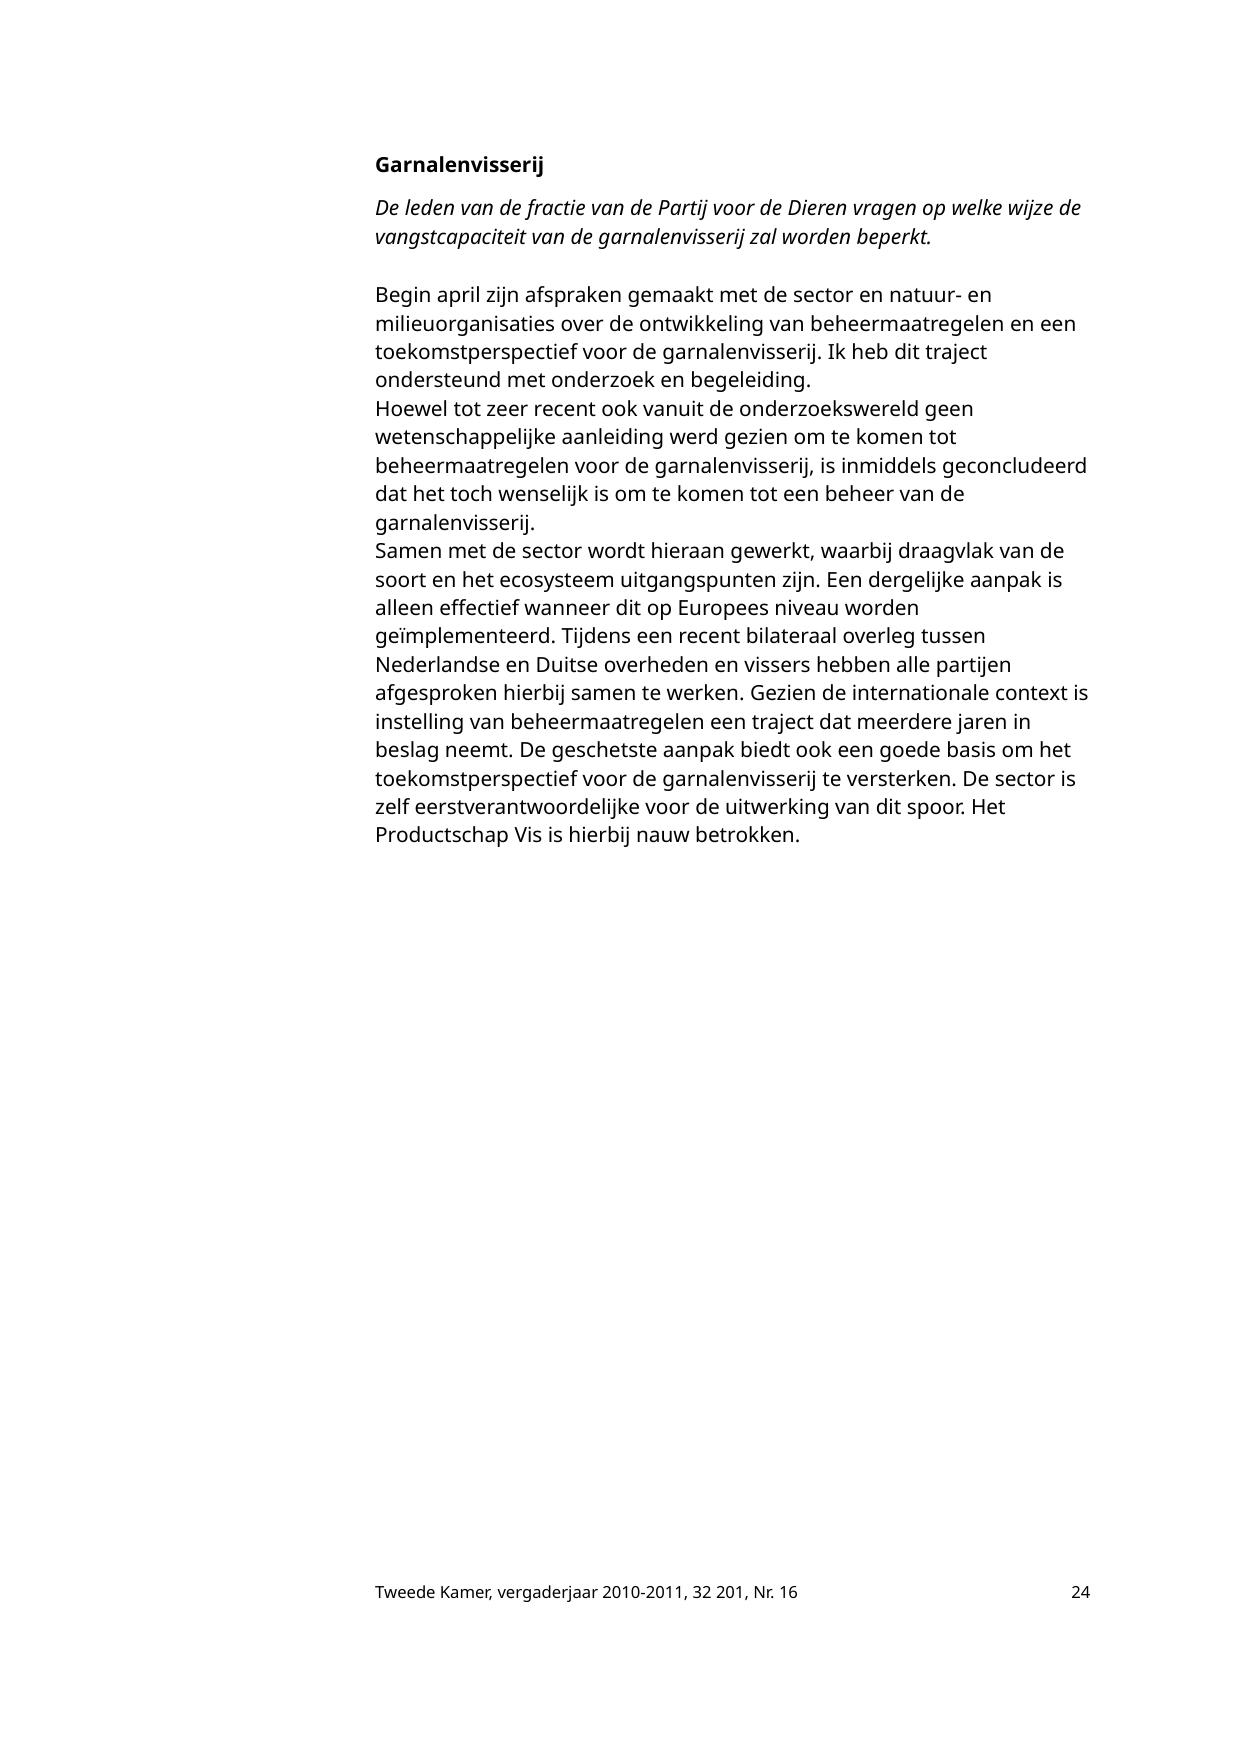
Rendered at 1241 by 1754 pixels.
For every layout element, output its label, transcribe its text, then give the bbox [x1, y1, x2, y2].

text Begin april zijn afspraken gemaakt met de sector en natuur- en milieuorganisaties over de ontwikkeling van beheermaatregelen en een toekomstperspectief voor de garnalenvisserij. Ik heb dit traject ondersteund met onderzoek en begeleiding. [375, 280, 1090, 394]
text Hoewel tot zeer recent ook vanuit de onderzoekswereld geen wetenschappelijke aanleiding werd gezien om te komen tot beheermaatregelen voor de garnalenvisserij, is inmiddels geconcludeerd dat het toch wenselijk is om te komen tot een beheer van de garnalenvisserij. [375, 394, 1090, 536]
text Garnalenvisserij [375, 150, 1090, 178]
text Samen met de sector wordt hieraan gewerkt, waarbij draagvlak van de soort en het ecosysteem uitgangspunten zijn. Een dergelijke aanpak is alleen effectief wanneer dit op Europees niveau worden geïmplementeerd. Tijdens een recent bilateraal overleg tussen Nederlandse en Duitse overheden en vissers hebben alle partijen afgesproken hierbij samen te werken. Gezien de internationale context is instelling van beheermaatregelen een traject dat meerdere jaren in beslag neemt. De geschetste aanpak biedt ook een goede basis om het toekomstperspectief voor de garnalenvisserij te versterken. De sector is zelf eerstverantwoordelijke voor de uitwerking van dit spoor. Het Productschap Vis is hierbij nauw betrokken. [375, 536, 1090, 849]
text De leden van de fractie van de Partij voor de Dieren vragen op welke wijze de vangstcapaciteit van de garnalenvisserij zal worden beperkt. [375, 193, 1090, 250]
